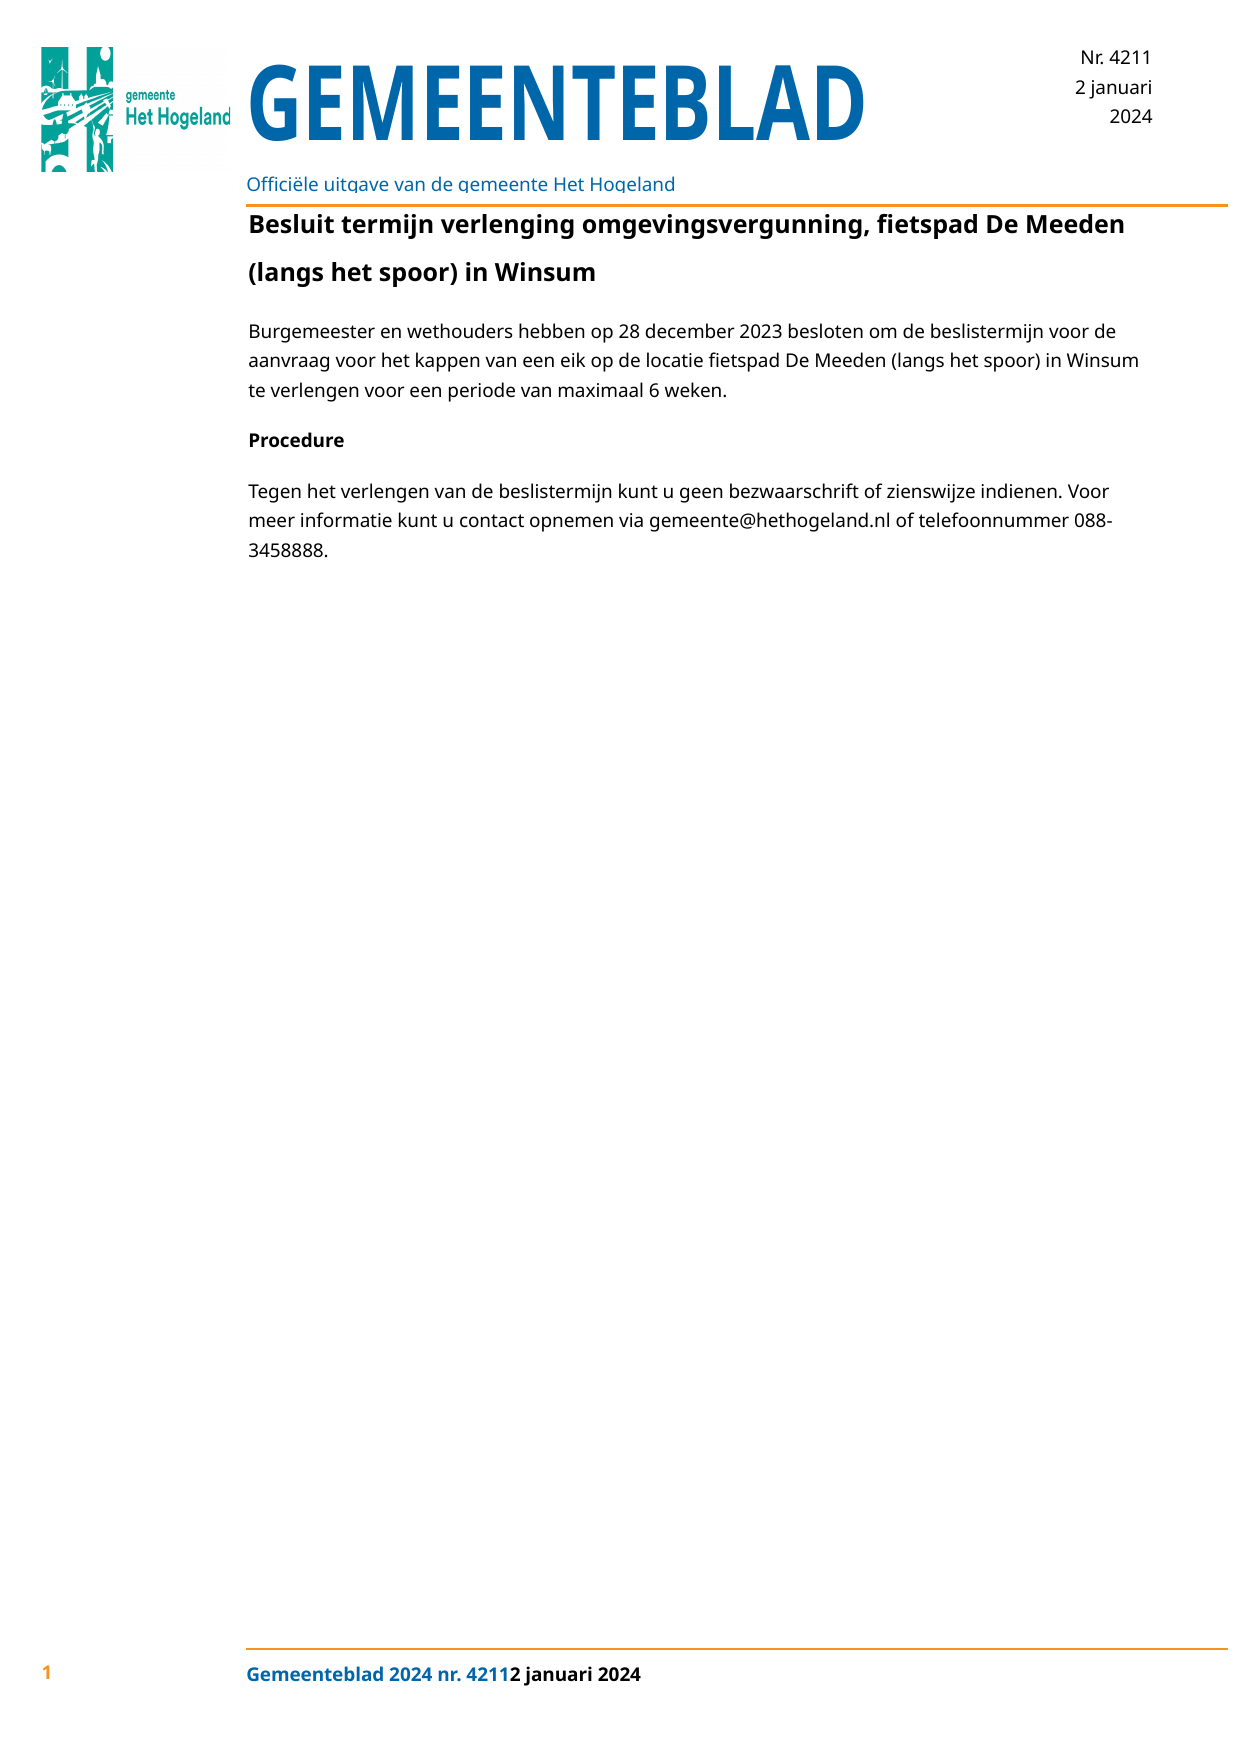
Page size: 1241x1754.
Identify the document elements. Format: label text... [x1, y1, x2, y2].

text Besluit termijn verlenging omgevingsvergunning, fietspad De Meeden (langs het spoor) in Winsum [248, 207, 1152, 288]
text Procedure [248, 427, 1152, 453]
text Burgemeester en wethouders hebben op 28 december 2023 besloten om de beslistermijn voor de aanvraag voor het kappen van een eik op de locatie fietspad De Meeden (langs het spoor) in Winsum te verlengen voor een periode van maximaal 6 weken. [248, 318, 1152, 403]
picture [41, 47, 231, 172]
text Tegen het verlengen van de beslistermijn kunt u geen bezwaarschrift of zienswijze indienen. Voor meer informatie kunt u contact opnemen via gemeente@hethogeland.nl of telefoonnummer 088-3458888. [248, 478, 1152, 563]
